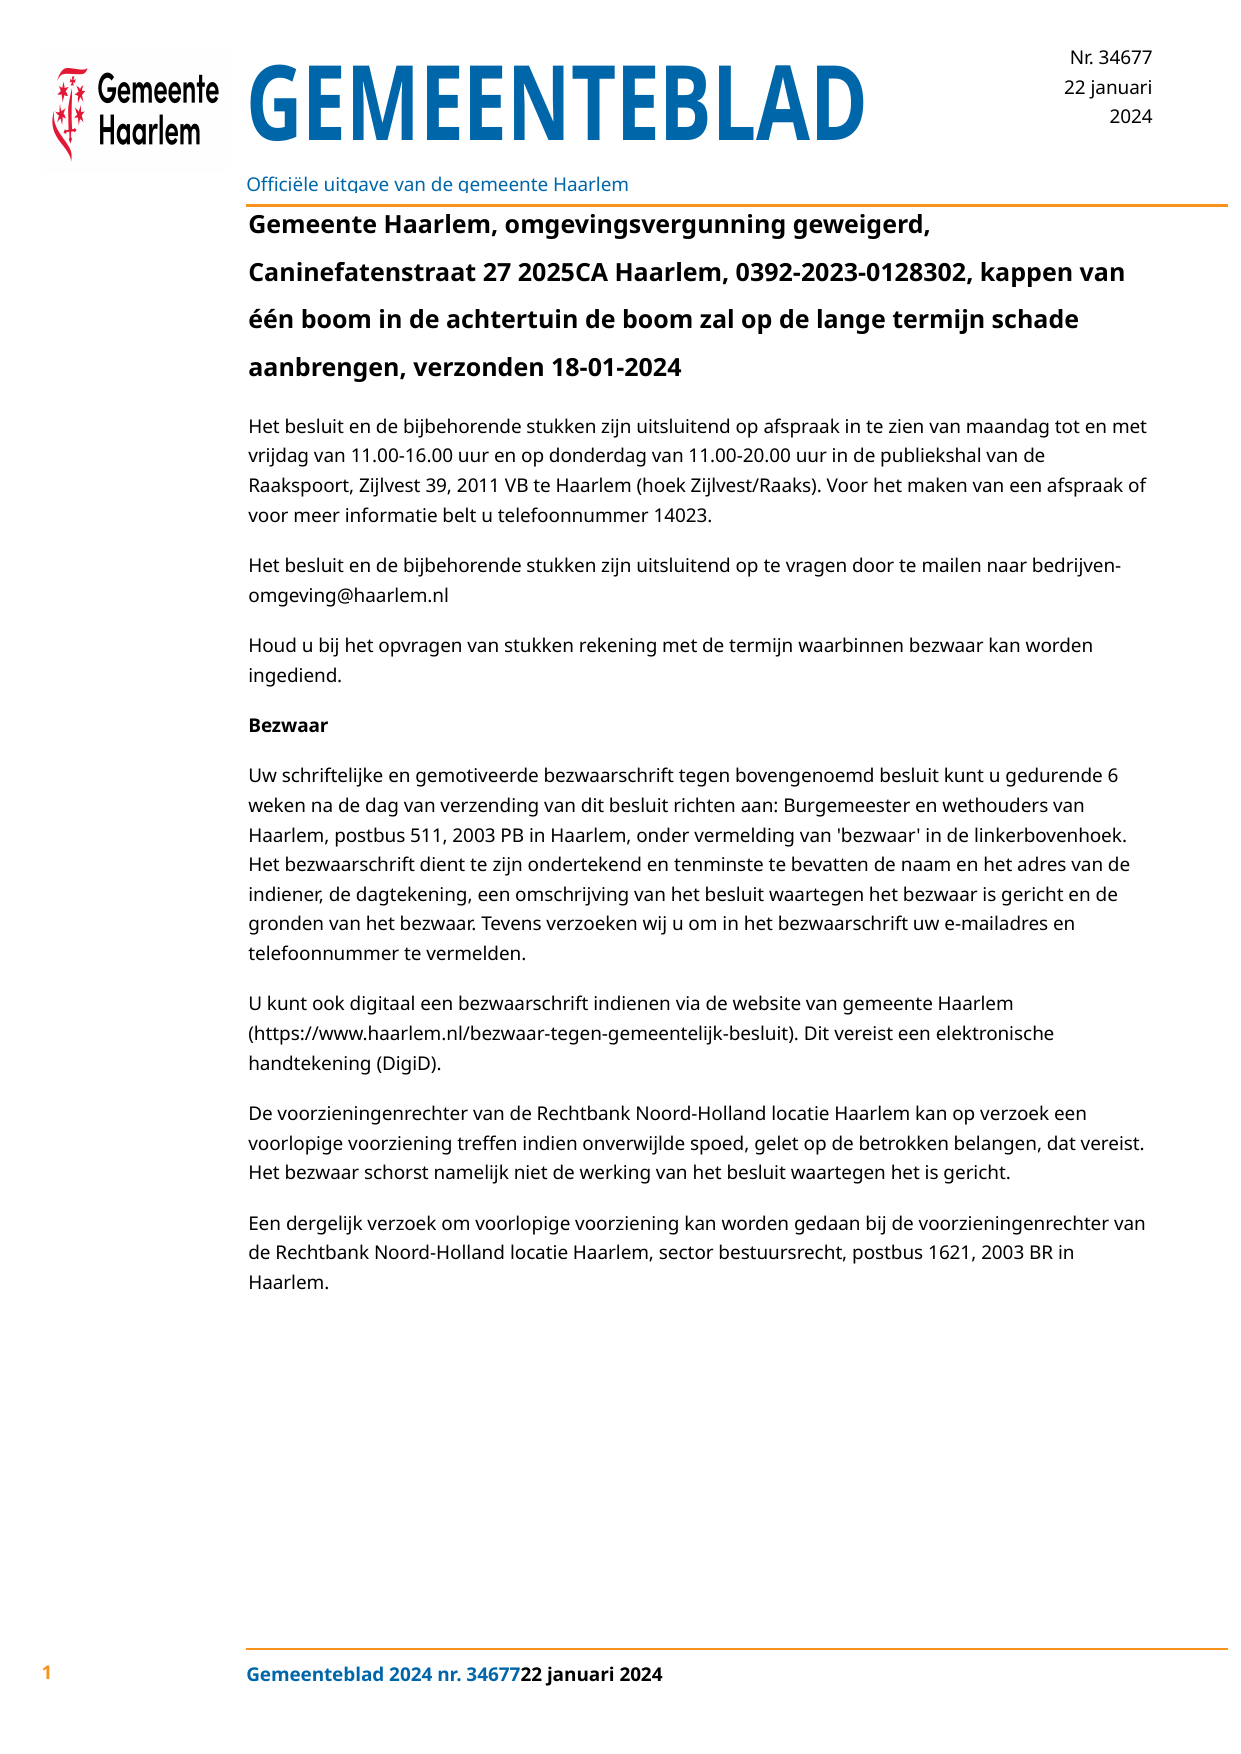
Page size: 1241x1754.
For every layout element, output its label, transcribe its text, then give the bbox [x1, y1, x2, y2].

text Uw schriftelijke en gemotiveerde bezwaarschrift tegen bovengenoemd besluit kunt u gedurende 6 weken na de dag van verzending van dit besluit richten aan: Burgemeester en wethouders van Haarlem, postbus 511, 2003 PB in Haarlem, onder vermelding van 'bezwaar' in de linkerbovenhoek. Het bezwaarschrift dient te zijn ondertekend en tenminste te bevatten de naam en het adres van de indiener, de dagtekening, een omschrijving van het besluit waartegen het bezwaar is gericht en de gronden van het bezwaar. Tevens verzoeken wij u om in het bezwaarschrift uw e-mailadres en telefoonnummer te vermelden. [248, 763, 1152, 966]
text Bezwaar [248, 712, 1152, 738]
text Een dergelijk verzoek om voorlopige voorziening kan worden gedaan bij de voorzieningenrechter van de Rechtbank Noord-Holland locatie Haarlem, sector bestuursrecht, postbus 1621, 2003 BR in Haarlem. [248, 1210, 1152, 1295]
text Houd u bij het opvragen van stukken rekening met de termijn waarbinnen bezwaar kan worden ingediend. [248, 632, 1152, 688]
text Het besluit en de bijbehorende stukken zijn uitsluitend op afspraak in te zien van maandag tot en met vrijdag van 11.00-16.00 uur en op donderdag van 11.00-20.00 uur in de publiekshal van de Raakspoort, Zijlvest 39, 2011 VB te Haarlem (hoek Zijlvest/Raaks). Voor het maken van een afspraak of voor meer informatie belt u telefoonnummer 14023. [248, 413, 1152, 528]
text Gemeente Haarlem, omgevingsvergunning geweigerd, Caninefatenstraat 27 2025CA Haarlem, 0392-2023-0128302, kappen van één boom in de achtertuin de boom zal op de lange termijn schade aanbrengen, verzonden 18-01-2024 [248, 207, 1152, 384]
picture [41, 47, 231, 172]
text U kunt ook digitaal een bezwaarschrift indienen via de website van gemeente Haarlem (https://www.haarlem.nl/bezwaar-tegen-gemeentelijk-besluit). Dit vereist een elektronische handtekening (DigiD). [248, 991, 1152, 1076]
text Het besluit en de bijbehorende stukken zijn uitsluitend op te vragen door te mailen naar bedrijven-omgeving@haarlem.nl [248, 552, 1152, 608]
text De voorzieningenrechter van de Rechtbank Noord-Holland locatie Haarlem kan op verzoek een voorlopige voorziening treffen indien onverwijlde spoed, gelet op de betrokken belangen, dat vereist. Het bezwaar schorst namelijk niet de werking van het besluit waartegen het is gericht. [248, 1100, 1152, 1185]
